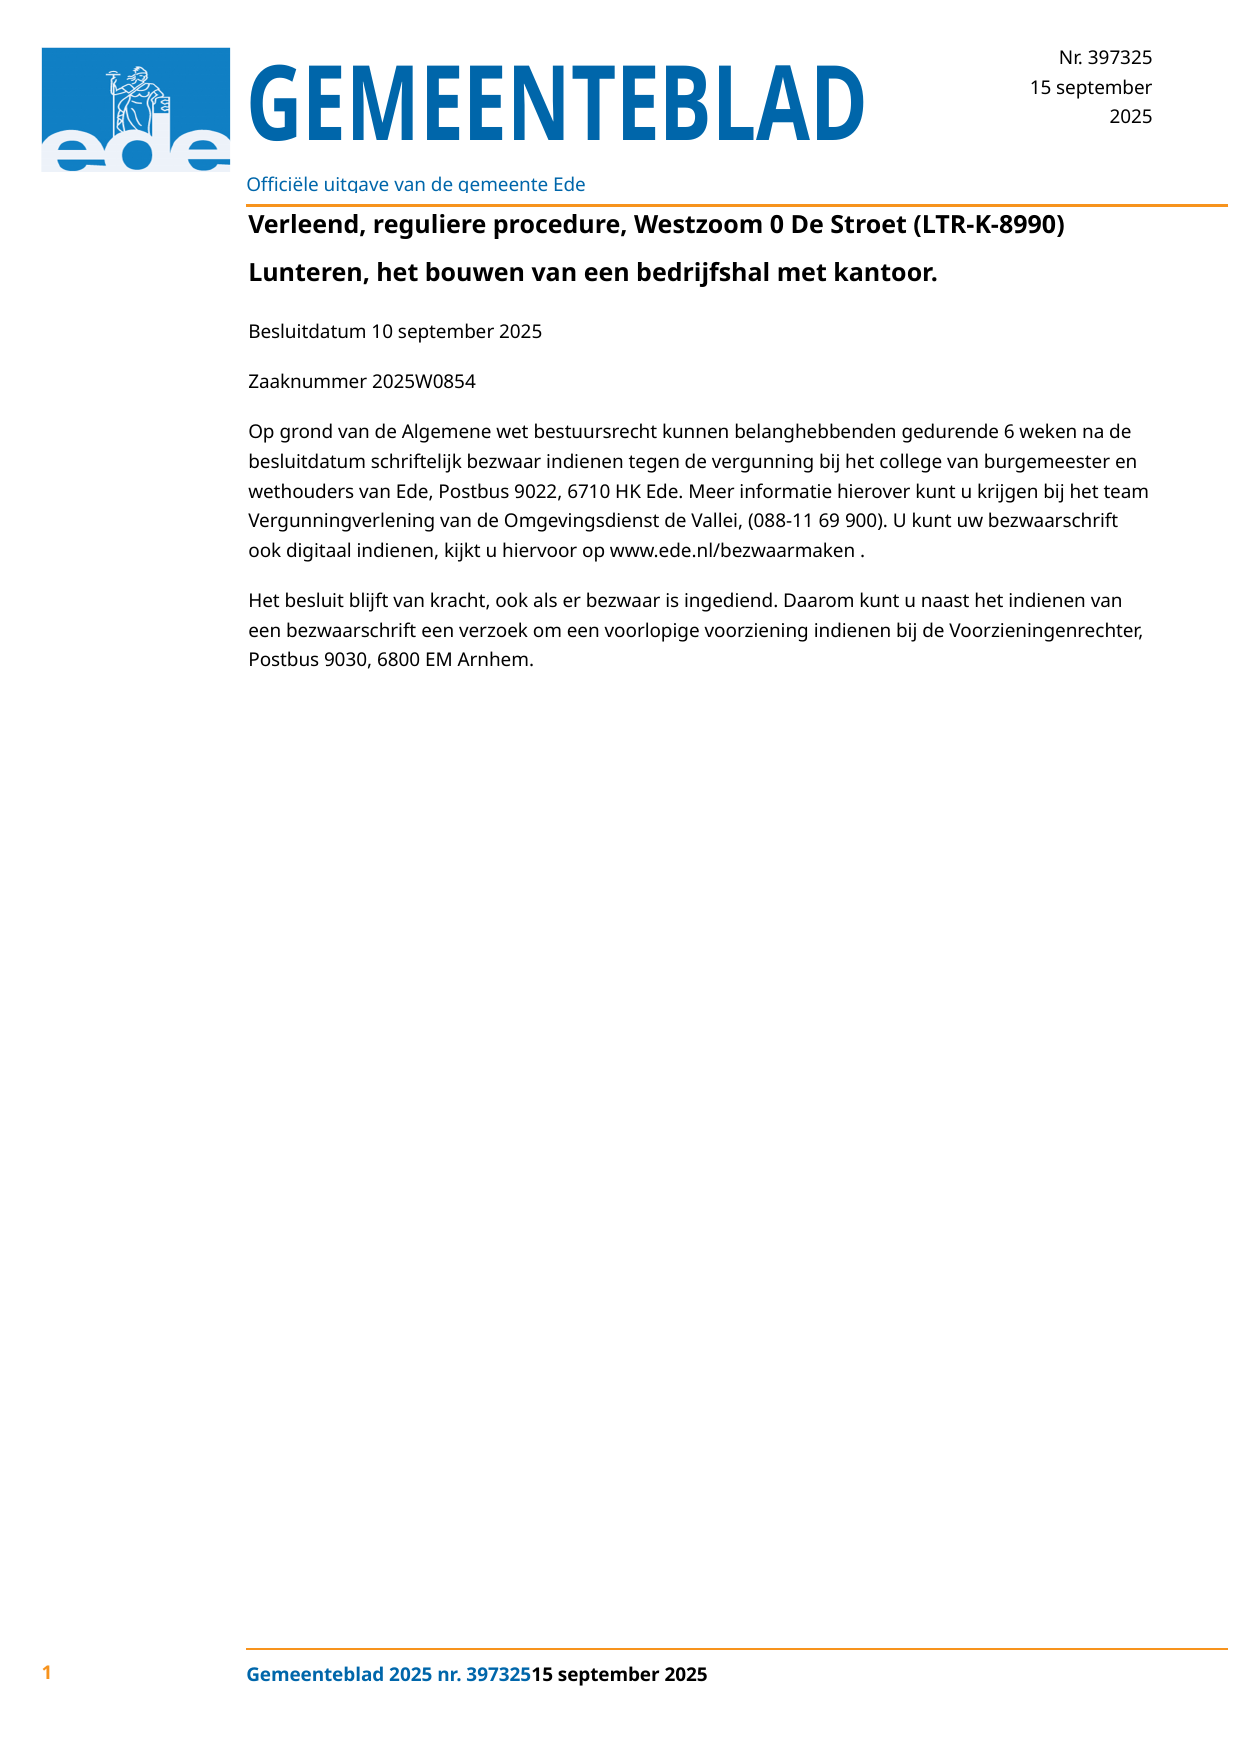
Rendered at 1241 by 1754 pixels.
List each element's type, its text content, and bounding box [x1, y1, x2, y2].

text Zaaknummer 2025W0854 [248, 368, 1152, 394]
text Verleend, reguliere procedure, Westzoom 0 De Stroet (LTR-K-8990) Lunteren, het bouwen van een bedrijfshal met kantoor. [248, 207, 1152, 288]
picture [41, 47, 231, 172]
text Het besluit blijft van kracht, ook als er bezwaar is ingediend. Daarom kunt u naast het indienen van een bezwaarschrift een verzoek om een voorlopige voorziening indienen bij de Voorzieningenrechter, Postbus 9030, 6800 EM Arnhem. [248, 587, 1152, 672]
text Besluitdatum 10 september 2025 [248, 318, 1152, 344]
text Op grond van de Algemene wet bestuursrecht kunnen belanghebbenden gedurende 6 weken na de besluitdatum schriftelijk bezwaar indienen tegen de vergunning bij het college van burgemeester en wethouders van Ede, Postbus 9022, 6710 HK Ede. Meer informatie hierover kunt u krijgen bij het team Vergunningverlening van de Omgevingsdienst de Vallei, (088-11 69 900). U kunt uw bezwaarschrift ook digitaal indienen, kijkt u hiervoor op www.ede.nl/bezwaarmaken . [248, 419, 1152, 563]
